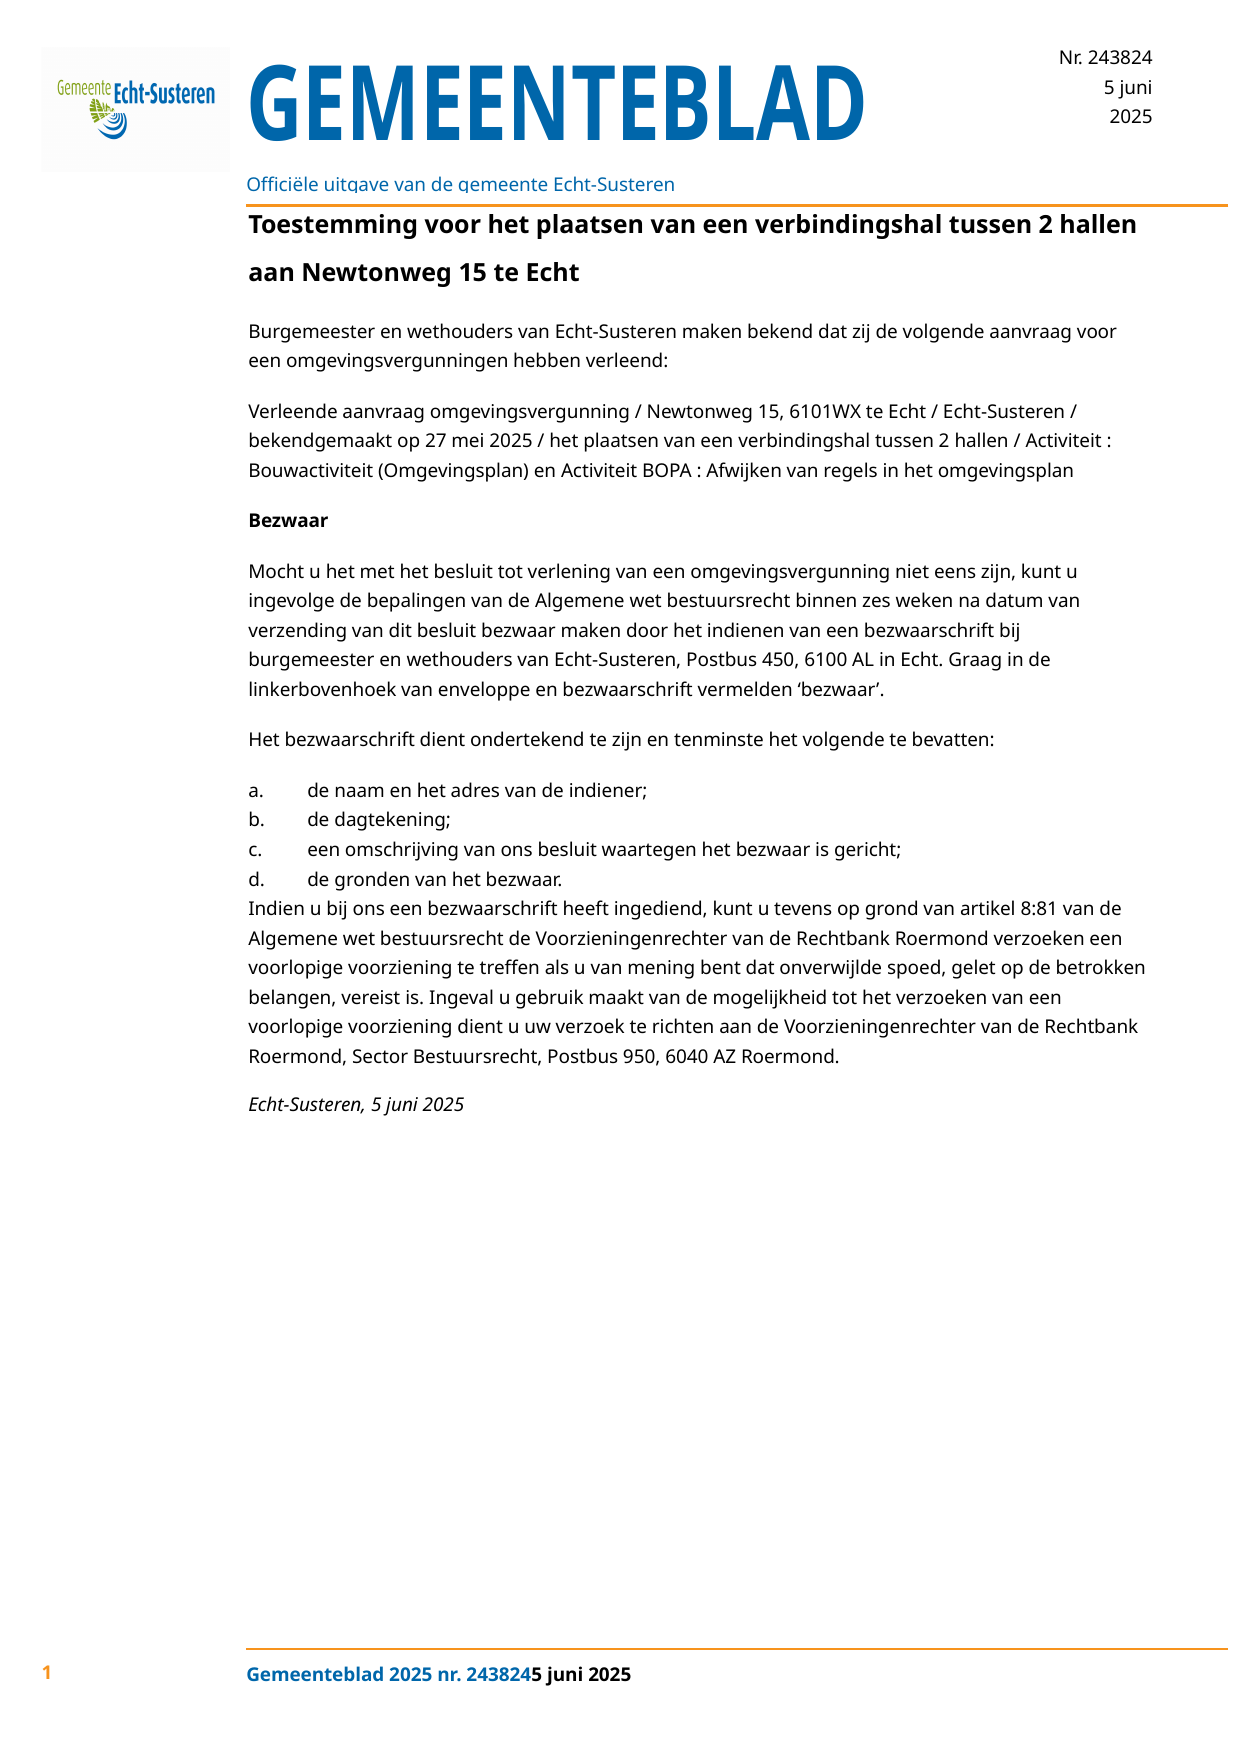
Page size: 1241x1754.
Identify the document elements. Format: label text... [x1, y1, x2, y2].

text Toestemming voor het plaatsen van een verbindingshal tussen 2 hallen aan Newtonweg 15 te Echt [248, 207, 1152, 288]
text Indien u bij ons een bezwaarschrift heeft ingediend, kunt u tevens op grond van artikel 8:81 van de Algemene wet bestuursrecht de Voorzieningenrechter van de Rechtbank Roermond verzoeken een voorlopige voorziening te treffen als u van mening bent dat onverwijlde spoed, gelet op de betrokken belangen, vereist is. Ingeval u gebruik maakt van de mogelijkheid tot het verzoeken van een voorlopige voorziening dient u uw verzoek te richten aan de Voorzieningenrechter van de Rechtbank Roermond, Sector Bestuursrecht, Postbus 950, 6040 AZ Roermond. [248, 895, 1152, 1069]
text Verleende aanvraag omgevingsvergunning / Newtonweg 15, 6101WX te Echt / Echt-Susteren / bekendgemaakt op 27 mei 2025 / het plaatsen van een verbindingshal tussen 2 hallen / Activiteit : Bouwactiviteit (Omgevingsplan) en Activiteit BOPA : Afwijken van regels in het omgevingsplan [248, 398, 1152, 483]
text Mocht u het met het besluit tot verlening van een omgevingsvergunning niet eens zijn, kunt u ingevolge de bepalingen van de Algemene wet bestuursrecht binnen zes weken na datum van verzending van dit besluit bezwaar maken door het indienen van een bezwaarschrift bij burgemeester en wethouders van Echt-Susteren, Postbus 450, 6100 AL in Echt. Graag in de linkerbovenhoek van enveloppe en bezwaarschrift vermelden ‘bezwaar’. [248, 558, 1152, 702]
list de gronden van het bezwaar. [248, 866, 1152, 892]
text Echt-Susteren, 5 juni 2025 [248, 1091, 1152, 1117]
list de dagtekening; [248, 807, 1152, 832]
text Bezwaar [248, 507, 1152, 533]
list een omschrijving van ons besluit waartegen het bezwaar is gericht; [248, 836, 1152, 862]
text Het bezwaarschrift dient ondertekend te zijn en tenminste het volgende te bevatten: [248, 727, 1152, 752]
text Burgemeester en wethouders van Echt-Susteren maken bekend dat zij de volgende aanvraag voor een omgevingsvergunningen hebben verleend: [248, 318, 1152, 373]
picture [41, 47, 231, 172]
list de naam en het adres van de indiener; [248, 777, 1152, 803]
